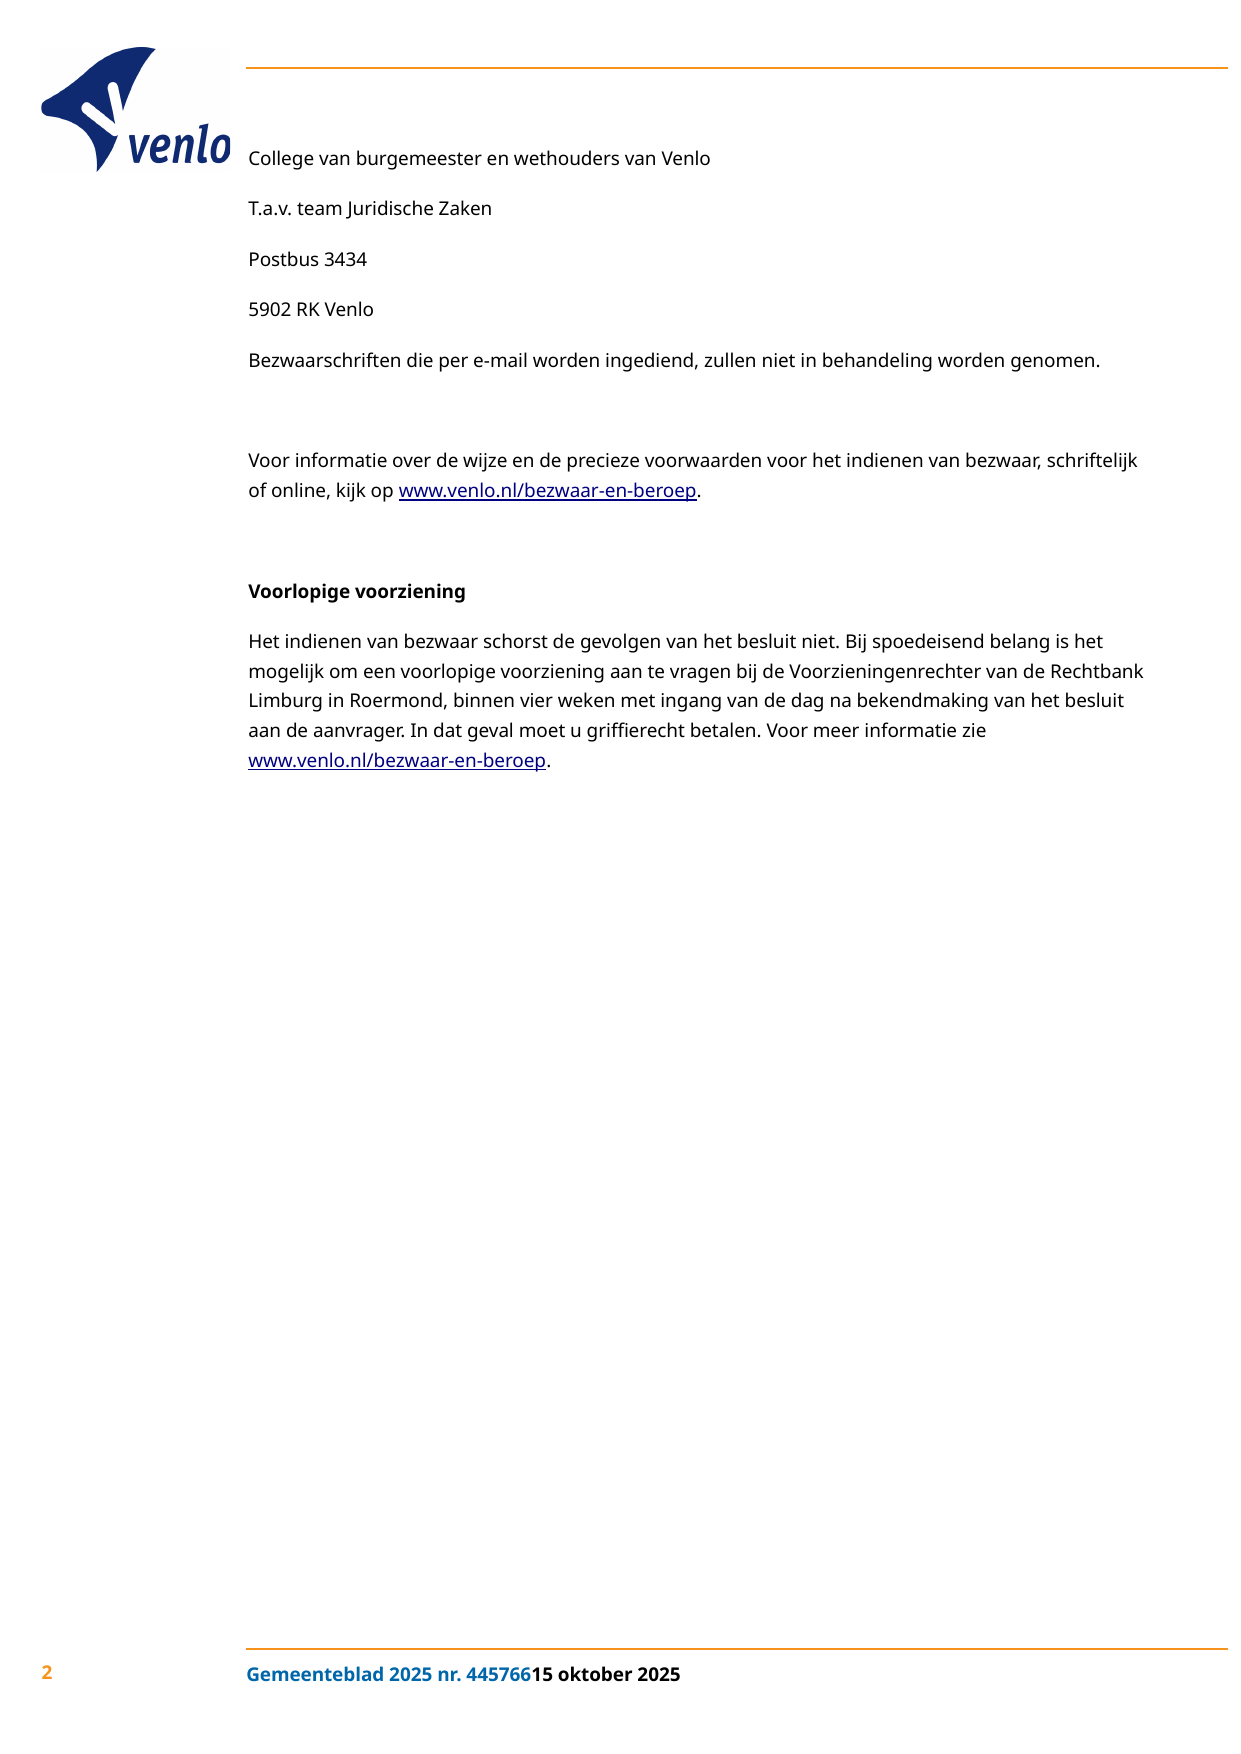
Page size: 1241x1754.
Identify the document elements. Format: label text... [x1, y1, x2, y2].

text Bezwaarschriften die per e-mail worden ingediend, zullen niet in behandeling worden genomen. [248, 347, 1152, 373]
text Het indienen van bezwaar schorst de gevolgen van het besluit niet. Bij spoedeisend belang is het mogelijk om een voorlopige voorziening aan te vragen bij de Voorzieningenrechter van de Rechtbank Limburg in Roermond, binnen vier weken met ingang van de dag na bekendmaking van het besluit aan de aanvrager. In dat geval moet u griffierecht betalen. Voor meer informatie zie www.venlo.nl/bezwaar-en-beroep. [248, 628, 1152, 773]
text T.a.v. team Juridische Zaken [248, 196, 1152, 221]
text Postbus 3434 [248, 246, 1152, 272]
text College van burgemeester en wethouders van Venlo [248, 145, 1152, 171]
text Voorlopige voorziening [248, 578, 1152, 604]
text Voor informatie over de wijze en de precieze voorwaarden voor het indienen van bezwaar, schriftelijk of online, kijk op www.venlo.nl/bezwaar-en-beroep. [248, 448, 1152, 503]
text 5902 RK Venlo [248, 296, 1152, 322]
picture [41, 47, 231, 172]
